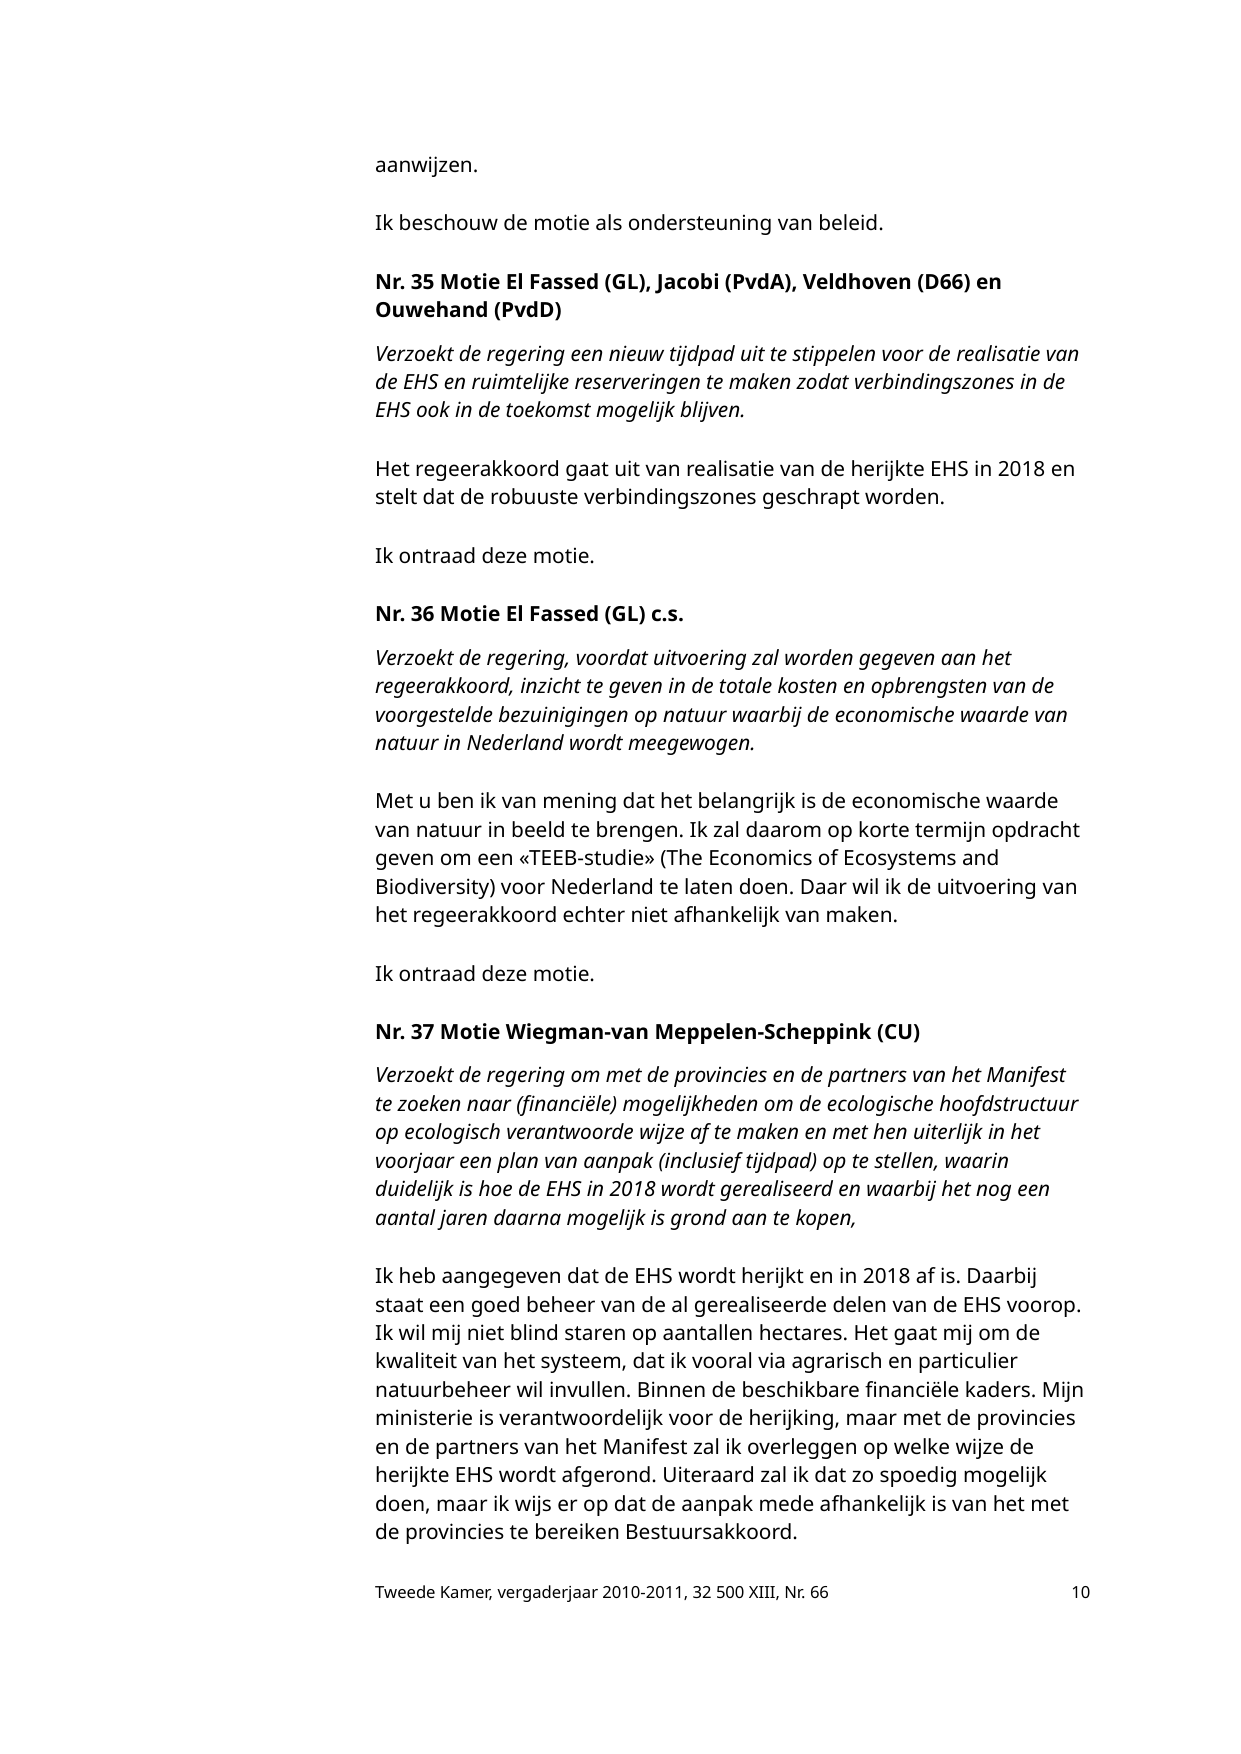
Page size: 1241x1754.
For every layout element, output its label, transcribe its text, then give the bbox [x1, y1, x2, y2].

text Verzoekt de regering een nieuw tijdpad uit te stippelen voor de realisatie van de EHS en ruimtelijke reserveringen te maken zodat verbindingszones in de EHS ook in de toekomst mogelijk blijven. [375, 339, 1090, 424]
text Verzoekt de regering om met de provincies en de partners van het Manifest te zoeken naar (financiële) mogelijkheden om de ecologische hoofdstructuur op ecologisch verantwoorde wijze af te maken en met hen uiterlijk in het voorjaar een plan van aanpak (inclusief tijdpad) op te stellen, waarin duidelijk is hoe de EHS in 2018 wordt gerealiseerd en waarbij het nog een aantal jaren daarna mogelijk is grond aan te kopen, [375, 1061, 1090, 1231]
text Verzoekt de regering, voordat uitvoering zal worden gegeven aan het regeerakkoord, inzicht te geven in de totale kosten en opbrengsten van de voorgestelde bezuinigingen op natuur waarbij de economische waarde van natuur in Nederland wordt meegewogen. [375, 643, 1090, 757]
text Nr. 36 Motie El Fassed (GL) c.s. [375, 599, 1090, 628]
text Nr. 35 Motie El Fassed (GL), Jacobi (PvdA), Veldhoven (D66) en Ouwehand (PvdD) [375, 267, 1090, 324]
text Het regeerakkoord gaat uit van realisatie van de herijkte EHS in 2018 en stelt dat de robuuste verbindingszones geschrapt worden. [375, 454, 1090, 511]
text Ik ontraad deze motie. [375, 959, 1090, 987]
text Met u ben ik van mening dat het belangrijk is de economische waarde van natuur in beeld te brengen. Ik zal daarom op korte termijn opdracht geven om een «TEEB-studie» (The Economics of Ecosystems and Biodiversity) voor Nederland te laten doen. Daar wil ik de uitvoering van het regeerakkoord echter niet afhankelijk van maken. [375, 787, 1090, 929]
text aanwijzen. [375, 150, 1090, 178]
text Ik beschouw de motie als ondersteuning van beleid. [375, 208, 1090, 237]
text Nr. 37 Motie Wiegman-van Meppelen-Scheppink (CU) [375, 1017, 1090, 1046]
text Ik heb aangegeven dat de EHS wordt herijkt en in 2018 af is. Daarbij staat een goed beheer van de al gerealiseerde delen van de EHS voorop. Ik wil mij niet blind staren op aantallen hectares. Het gaat mij om de kwaliteit van het systeem, dat ik vooral via agrarisch en particulier natuurbeheer wil invullen. Binnen de beschikbare financiële kaders. Mijn ministerie is verantwoordelijk voor de herijking, maar met de provincies en de partners van het Manifest zal ik overleggen op welke wijze de herijkte EHS wordt afgerond. Uiteraard zal ik dat zo spoedig mogelijk doen, maar ik wijs er op dat de aanpak mede afhankelijk is van het met de provincies te bereiken Bestuursakkoord. [375, 1261, 1090, 1546]
text Ik ontraad deze motie. [375, 541, 1090, 569]
